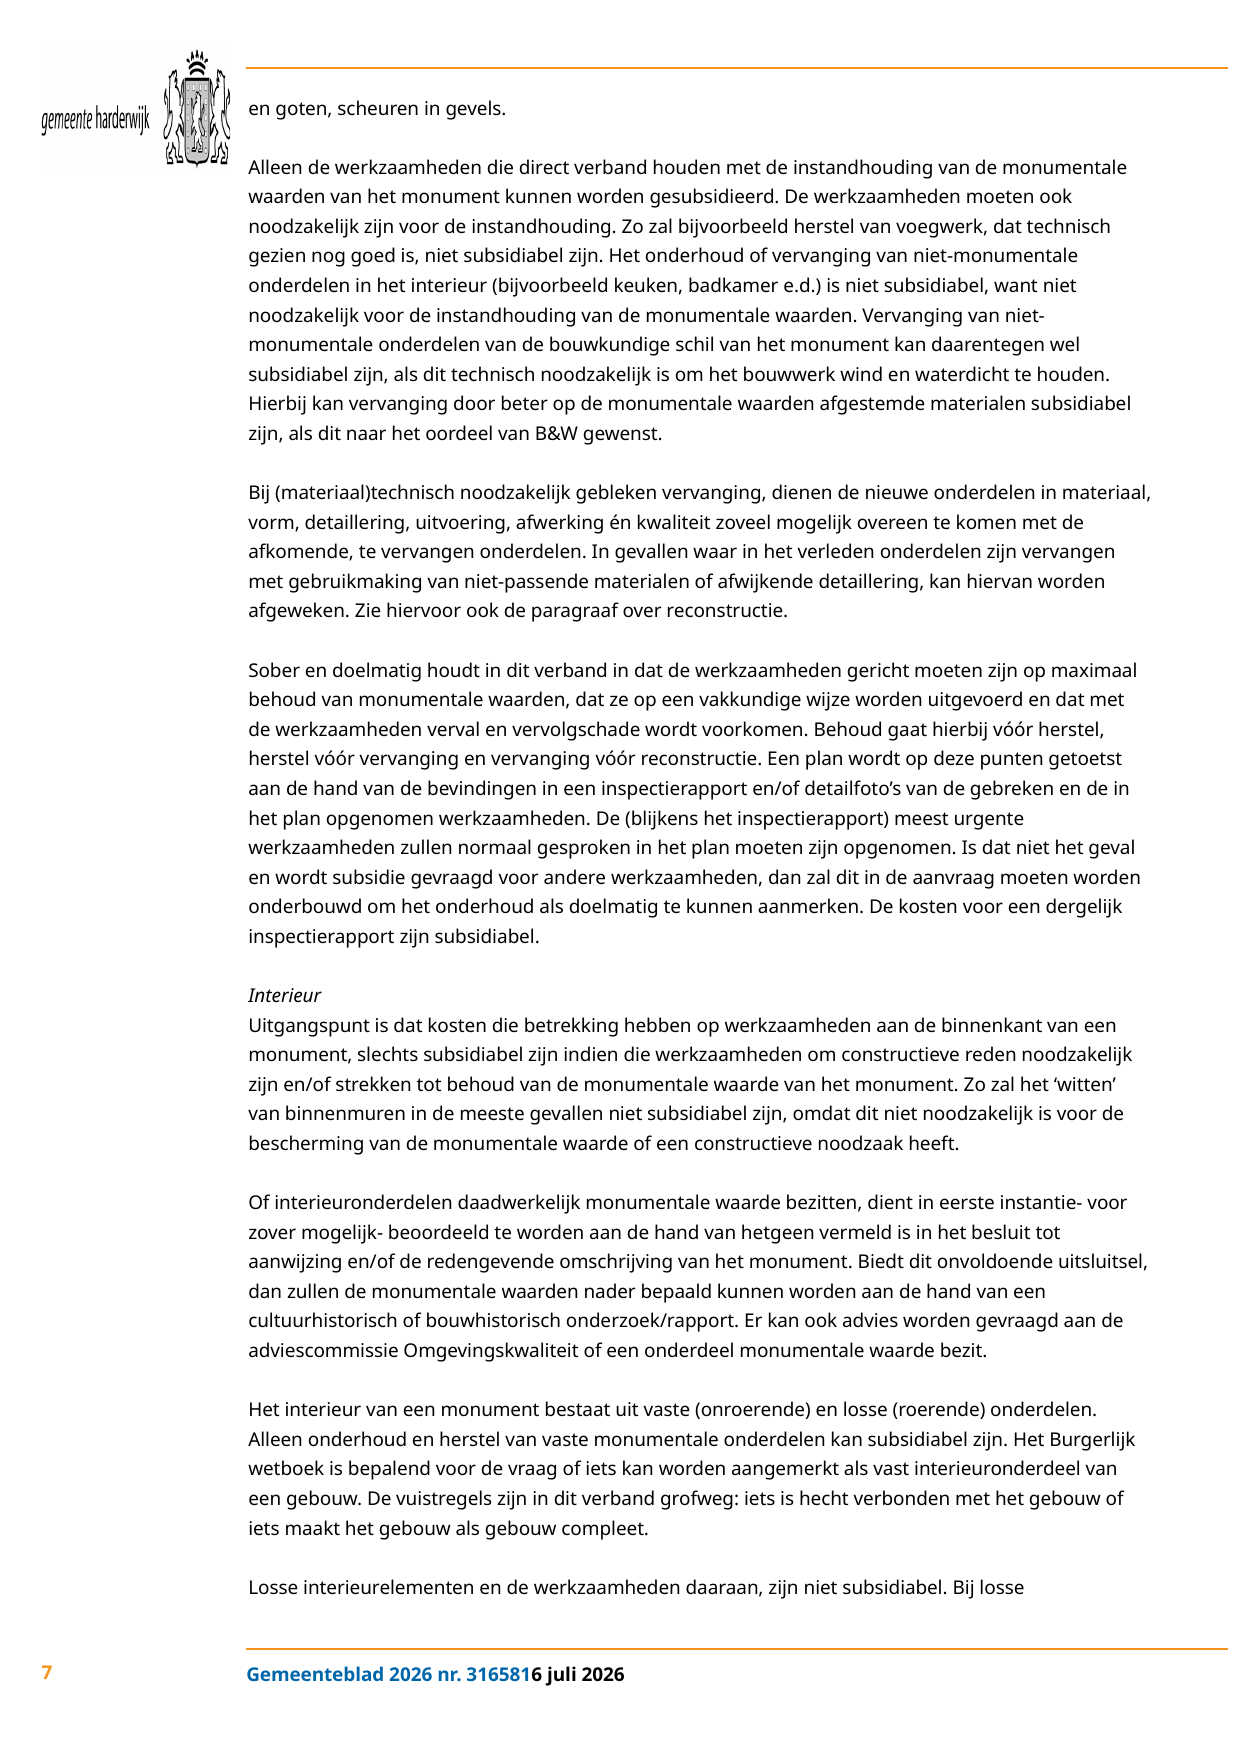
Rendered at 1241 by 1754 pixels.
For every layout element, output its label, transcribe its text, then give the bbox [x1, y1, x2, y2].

text Sober en doelmatig houdt in dit verband in dat de werkzaamheden gericht moeten zijn op maximaal behoud van monumentale waarden, dat ze op een vakkundige wijze worden uitgevoerd en dat met de werkzaamheden verval en vervolgschade wordt voorkomen. Behoud gaat hierbij vóór herstel, herstel vóór vervanging en vervanging vóór reconstructie. Een plan wordt op deze punten getoetst aan de hand van de bevindingen in een inspectierapport en/of detailfoto’s van de gebreken en de in het plan opgenomen werkzaamheden. De (blijkens het inspectierapport) meest urgente werkzaamheden zullen normaal gesproken in het plan moeten zijn opgenomen. Is dat niet het geval en wordt subsidie gevraagd voor andere werkzaamheden, dan zal dit in de aanvraag moeten worden onderbouwd om het onderhoud als doelmatig te kunnen aanmerken. De kosten voor een dergelijk inspectierapport zijn subsidiabel. [248, 657, 1152, 949]
text en goten, scheuren in gevels. [248, 95, 1152, 121]
text Interieur [248, 982, 1152, 1008]
text Losse interieurelementen en de werkzaamheden daaraan, zijn niet subsidiabel. Bij losse [248, 1574, 1152, 1600]
text Uitgangspunt is dat kosten die betrekking hebben op werkzaamheden aan de binnenkant van een monument, slechts subsidiabel zijn indien die werkzaamheden om constructieve reden noodzakelijk zijn en/of strekken tot behoud van de monumentale waarde van het monument. Zo zal het ‘witten’ van binnenmuren in de meeste gevallen niet subsidiabel zijn, omdat dit niet noodzakelijk is voor de bescherming van de monumentale waarde of een constructieve noodzaak heeft. [248, 1012, 1152, 1156]
text Bij (materiaal)technisch noodzakelijk gebleken vervanging, dienen de nieuwe onderdelen in materiaal, vorm, detaillering, uitvoering, afwerking én kwaliteit zoveel mogelijk overeen te komen met de afkomende, te vervangen onderdelen. In gevallen waar in het verleden onderdelen zijn vervangen met gebruikmaking van niet-passende materialen of afwijkende detaillering, kan hiervan worden afgeweken. Zie hiervoor ook de paragraaf over reconstructie. [248, 479, 1152, 623]
text Of interieuronderdelen daadwerkelijk monumentale waarde bezitten, dient in eerste instantie- voor zover mogelijk- beoordeeld te worden aan de hand van hetgeen vermeld is in het besluit tot aanwijzing en/of de redengevende omschrijving van het monument. Biedt dit onvoldoende uitsluitsel, dan zullen de monumentale waarden nader bepaald kunnen worden aan de hand van een cultuurhistorisch of bouwhistorisch onderzoek/rapport. Er kan ook advies worden gevraagd aan de adviescommissie Omgevingskwaliteit of een onderdeel monumentale waarde bezit. [248, 1189, 1152, 1363]
text Alleen de werkzaamheden die direct verband houden met de instandhouding van de monumentale waarden van het monument kunnen worden gesubsidieerd. De werkzaamheden moeten ook noodzakelijk zijn voor de instandhouding. Zo zal bijvoorbeeld herstel van voegwerk, dat technisch gezien nog goed is, niet subsidiabel zijn. Het onderhoud of vervanging van niet-monumentale onderdelen in het interieur (bijvoorbeeld keuken, badkamer e.d.) is niet subsidiabel, want niet noodzakelijk voor de instandhouding van de monumentale waarden. Vervanging van niet-monumentale onderdelen van de bouwkundige schil van het monument kan daarentegen wel subsidiabel zijn, als dit technisch noodzakelijk is om het bouwwerk wind en waterdicht te houden. Hierbij kan vervanging door beter op de monumentale waarden afgestemde materialen subsidiabel zijn, als dit naar het oordeel van B&W gewenst. [248, 154, 1152, 446]
picture [41, 47, 231, 172]
text Het interieur van een monument bestaat uit vaste (onroerende) en losse (roerende) onderdelen. Alleen onderhoud en herstel van vaste monumentale onderdelen kan subsidiabel zijn. Het Burgerlijk wetboek is bepalend voor de vraag of iets kan worden aangemerkt als vast interieuronderdeel van een gebouw. De vuistregels zijn in dit verband grofweg: iets is hecht verbonden met het gebouw of iets maakt het gebouw als gebouw compleet. [248, 1396, 1152, 1541]
